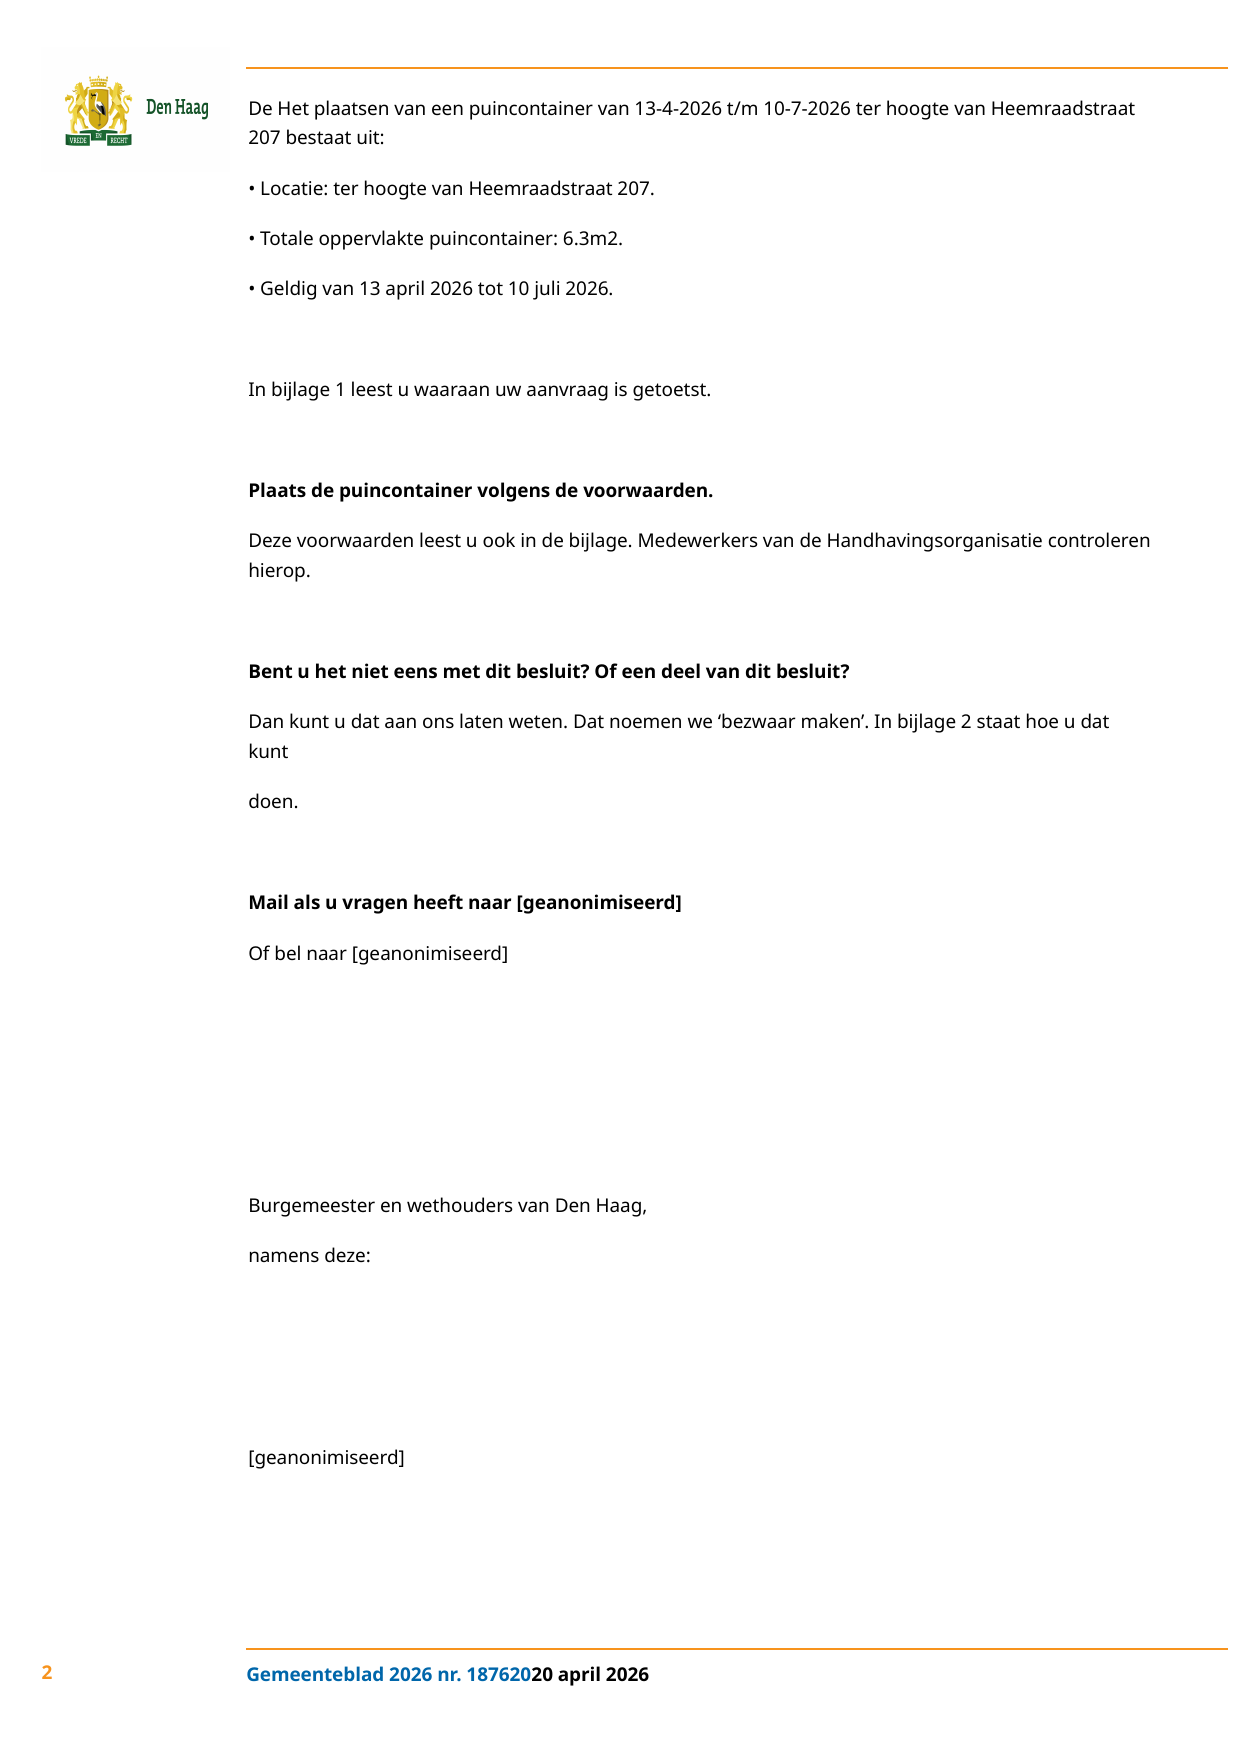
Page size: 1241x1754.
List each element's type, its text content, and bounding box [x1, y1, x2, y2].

text • Geldig van 13 april 2026 tot 10 juli 2026. [248, 276, 1152, 301]
text Mail als u vragen heeft naar [geanonimiseerd] [248, 889, 1152, 915]
text Dan kunt u dat aan ons laten weten. Dat noemen we ‘bezwaar maken’. In bijlage 2 staat hoe u dat kunt [248, 708, 1152, 764]
text Plaats de puincontainer volgens de voorwaarden. [248, 477, 1152, 503]
text Deze voorwaarden leest u ook in de bijlage. Medewerkers van de Handhavingsorganisatie controleren hierop. [248, 528, 1152, 583]
text • Totale oppervlakte puincontainer: 6.3m2. [248, 225, 1152, 251]
text doen. [248, 788, 1152, 814]
text [geanonimiseerd] [248, 1444, 1152, 1470]
text Of bel naar [geanonimiseerd] [248, 940, 1152, 966]
text Burgemeester en wethouders van Den Haag, [248, 1192, 1152, 1218]
text In bijlage 1 leest u waaraan uw aanvraag is getoetst. [248, 376, 1152, 402]
text • Locatie: ter hoogte van Heemraadstraat 207. [248, 175, 1152, 201]
text namens deze: [248, 1242, 1152, 1268]
text De Het plaatsen van een puincontainer van 13-4-2026 t/m 10-7-2026 ter hoogte van Heemraadstraat 207 bestaat uit: [248, 95, 1152, 150]
text Bent u het niet eens met dit besluit? Of een deel van dit besluit? [248, 658, 1152, 684]
picture [41, 47, 231, 172]
